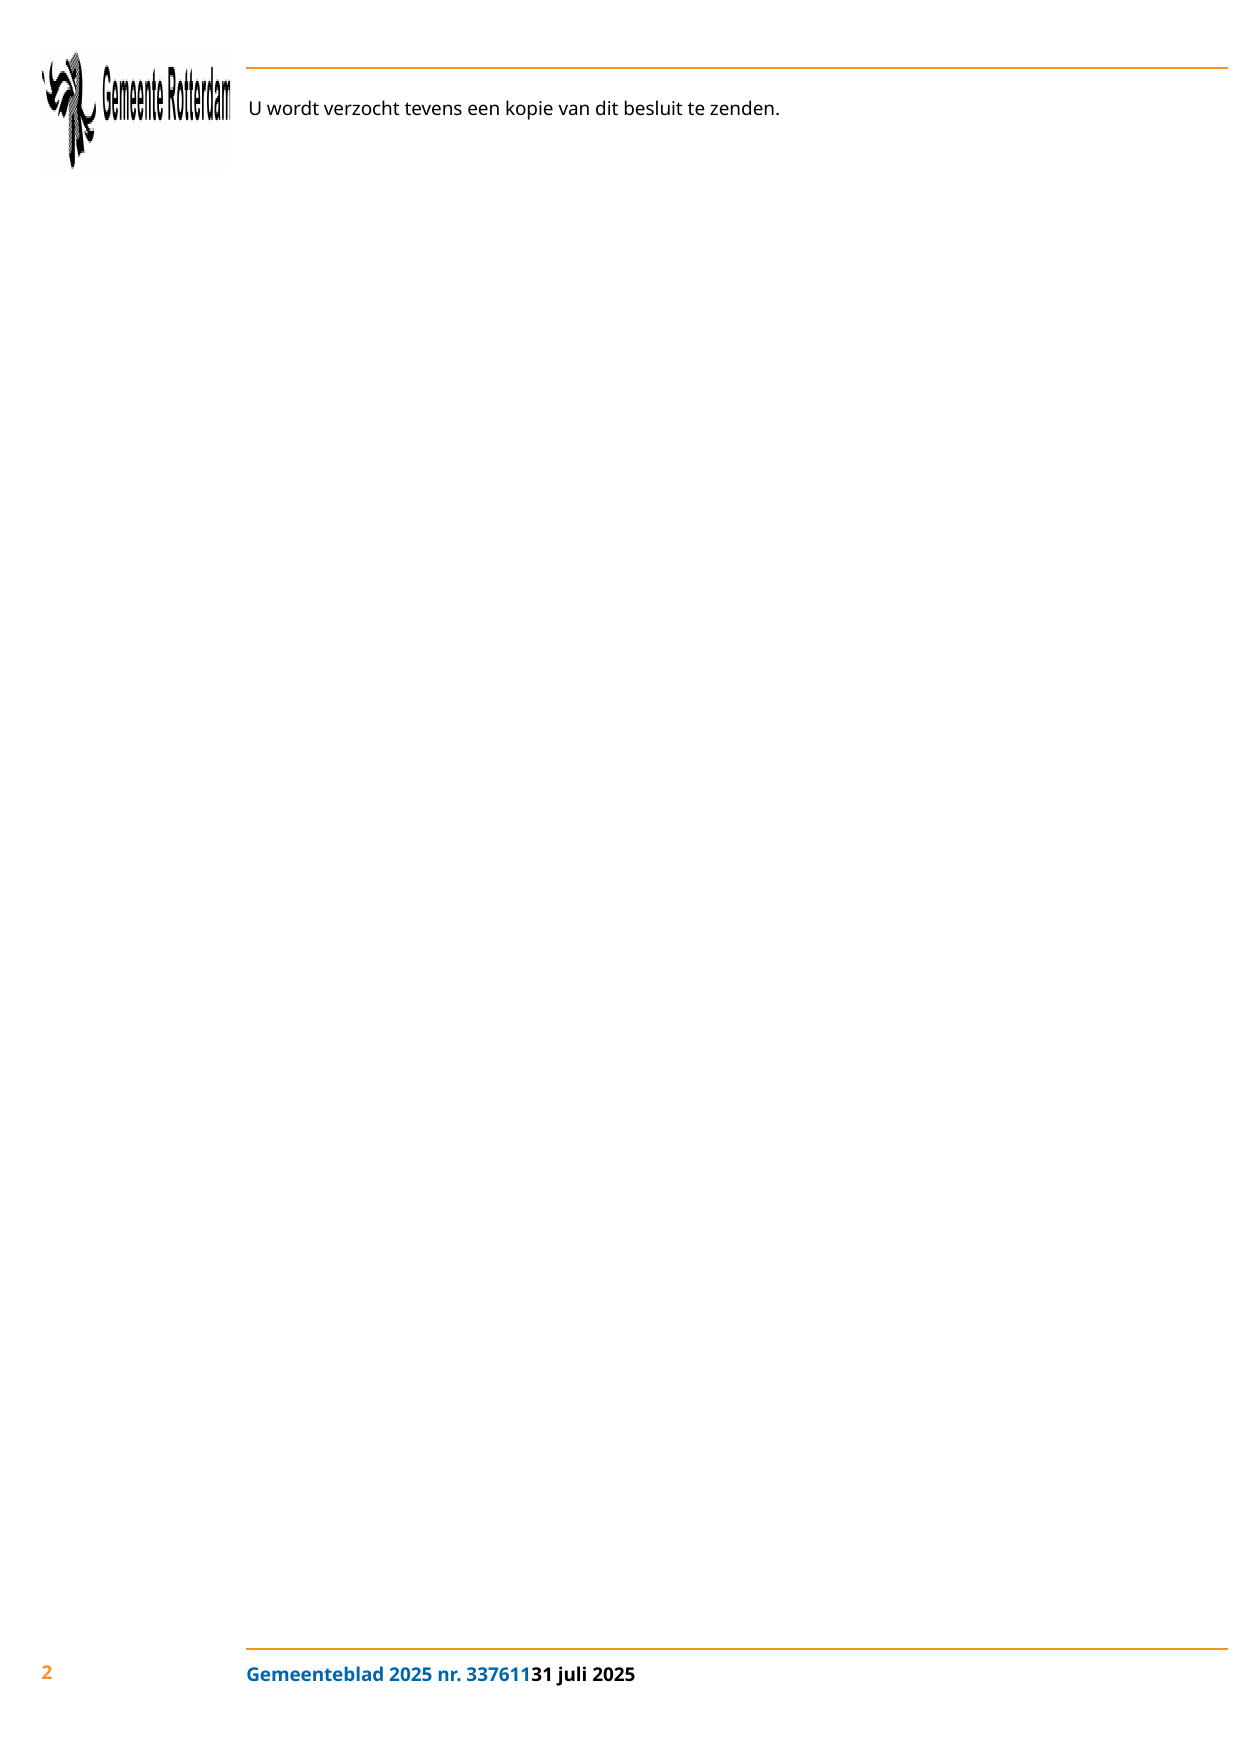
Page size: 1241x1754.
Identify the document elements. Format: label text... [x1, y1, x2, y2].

picture [41, 47, 231, 172]
text U wordt verzocht tevens een kopie van dit besluit te zenden. [248, 95, 1152, 121]
